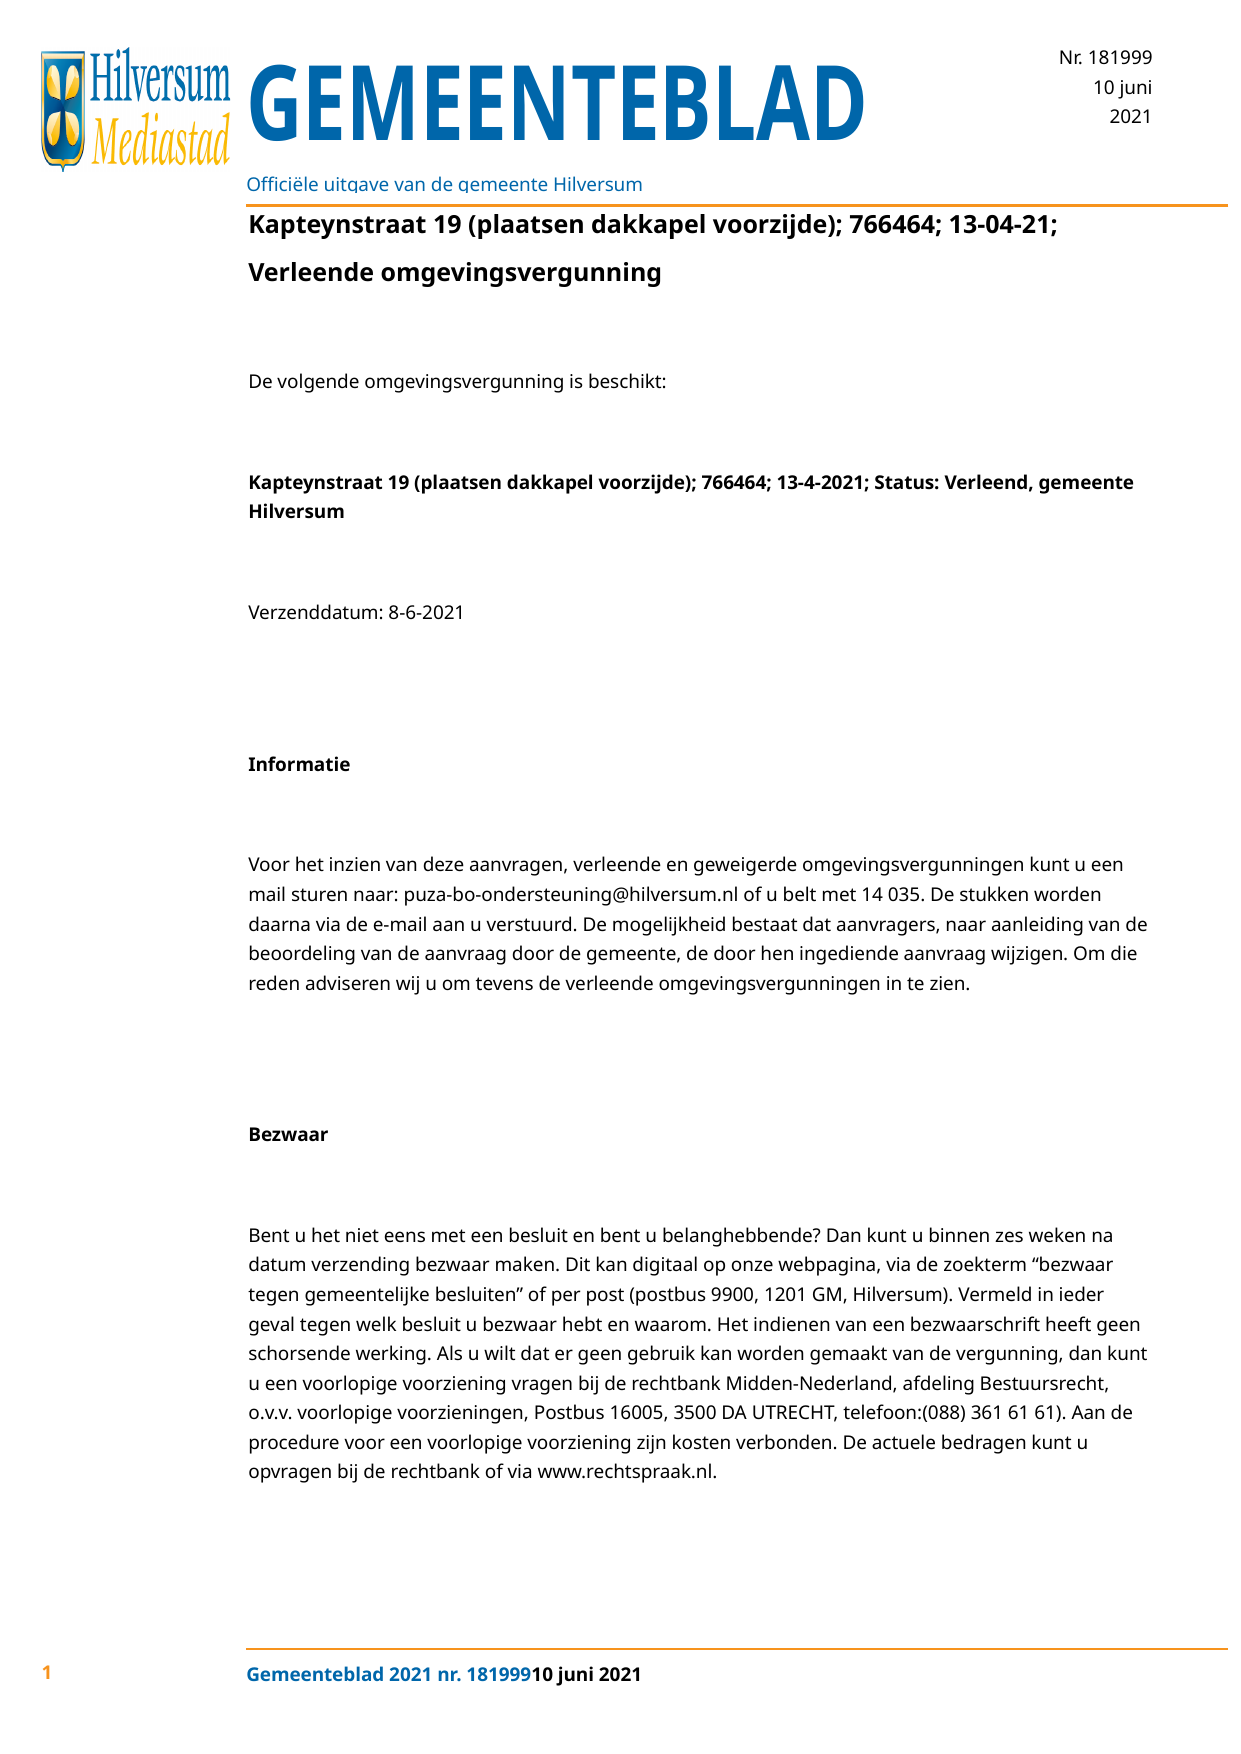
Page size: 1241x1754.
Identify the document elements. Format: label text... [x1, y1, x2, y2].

text Bent u het niet eens met een besluit en bent u belanghebbende? Dan kunt u binnen zes weken na datum verzending bezwaar maken. Dit kan digitaal op onze webpagina, via de zoekterm “bezwaar tegen gemeentelijke besluiten” of per post (postbus 9900, 1201 GM, Hilversum). Vermeld in ieder geval tegen welk besluit u bezwaar hebt en waarom. Het indienen van een bezwaarschrift heeft geen schorsende werking. Als u wilt dat er geen gebruik kan worden gemaakt van de vergunning, dan kunt u een voorlopige voorziening vragen bij de rechtbank Midden-Nederland, afdeling Bestuursrecht, o.v.v. voorlopige voorzieningen, Postbus 16005, 3500 DA UTRECHT, telefoon:(088) 361 61 61). Aan de procedure voor een voorlopige voorziening zijn kosten verbonden. De actuele bedragen kunt u opvragen bij de rechtbank of via www.rechtspraak.nl. [248, 1222, 1152, 1484]
picture [41, 47, 231, 172]
text Kapteynstraat 19 (plaatsen dakkapel voorzijde); 766464; 13-04-21; Verleende omgevingsvergunning [248, 207, 1152, 288]
text Voor het inzien van deze aanvragen, verleende en geweigerde omgevingsvergunningen kunt u een mail sturen naar: puza-bo-ondersteuning@hilversum.nl of u belt met 14 035. De stukken worden daarna via de e-mail aan u verstuurd. De mogelijkheid bestaat dat aanvragers, naar aanleiding van de beoordeling van de aanvraag door de gemeente, de door hen ingediende aanvraag wijzigen. Om die reden adviseren wij u om tevens de verleende omgevingsvergunningen in te zien. [248, 852, 1152, 996]
text Kapteynstraat 19 (plaatsen dakkapel voorzijde); 766464; 13-4-2021; Status: Verleend, gemeente Hilversum [248, 469, 1152, 524]
text De volgende omgevingsvergunning is beschikt: [248, 368, 1152, 394]
text Verzenddatum: 8-6-2021 [248, 599, 1152, 625]
text Informatie [248, 751, 1152, 777]
text Bezwaar [248, 1121, 1152, 1147]
